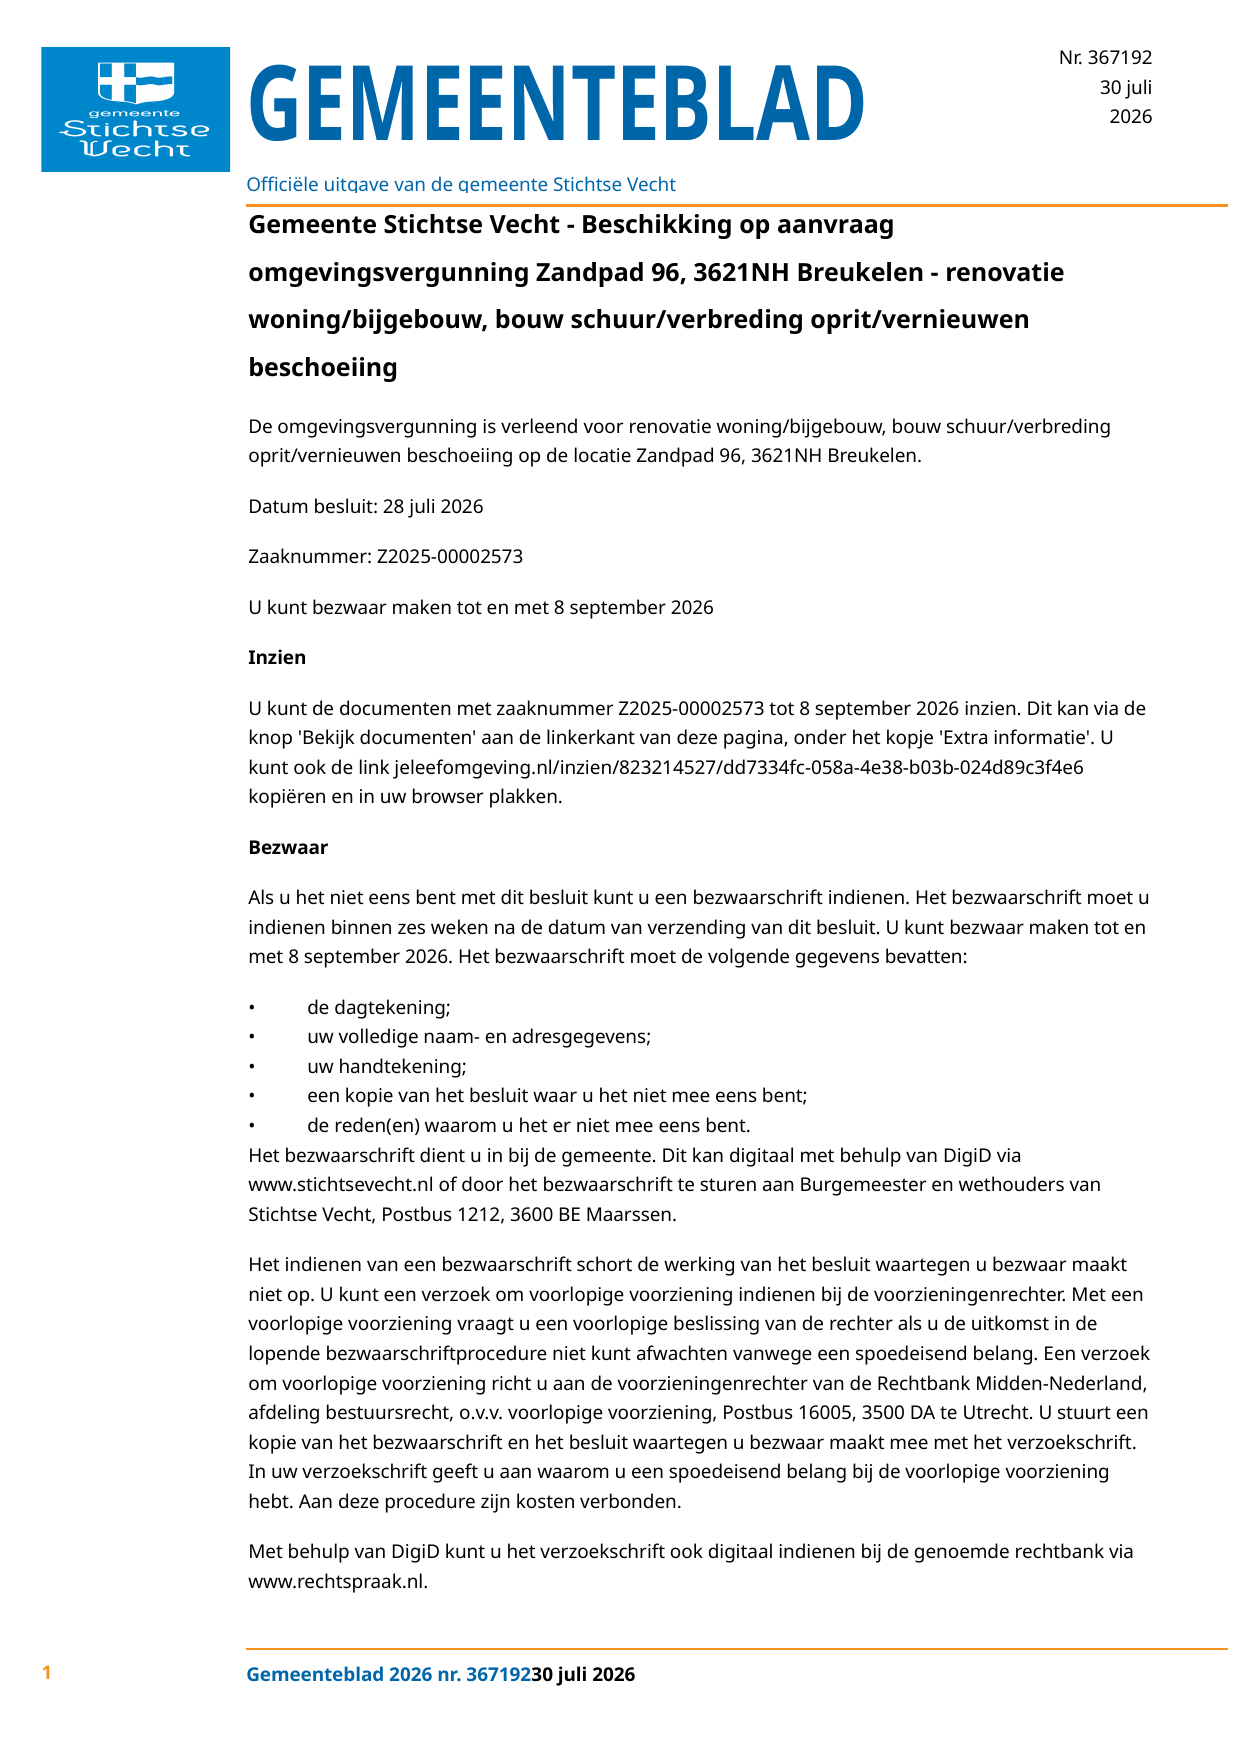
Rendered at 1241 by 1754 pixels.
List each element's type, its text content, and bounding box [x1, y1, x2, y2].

text Inzien [248, 644, 1152, 670]
text De omgevingsvergunning is verleend voor renovatie woning/bijgebouw, bouw schuur/verbreding oprit/vernieuwen beschoeiing op de locatie Zandpad 96, 3621NH Breukelen. [248, 413, 1152, 468]
text Met behulp van DigiD kunt u het verzoekschrift ook digitaal indienen bij de genoemde rechtbank via www.rechtspraak.nl. [248, 1538, 1152, 1594]
list de dagtekening; [248, 994, 1152, 1020]
text Gemeente Stichtse Vecht - Beschikking op aanvraag omgevingsvergunning Zandpad 96, 3621NH Breukelen - renovatie woning/bijgebouw, bouw schuur/verbreding oprit/vernieuwen beschoeiing [248, 207, 1152, 384]
picture [99, 63, 135, 101]
text Bezwaar [248, 834, 1152, 860]
text Datum besluit: 28 juli 2026 [248, 493, 1152, 519]
text Het indienen van een bezwaarschrift schort de werking van het besluit waartegen u bezwaar maakt niet op. U kunt een verzoek om voorlopige voorziening indienen bij de voorzieningenrechter. Met een voorlopige voorziening vraagt u een voorlopige beslissing van de rechter als u de uitkomst in de lopende bezwaarschriftprocedure niet kunt afwachten vanwege een spoedeisend belang. Een verzoek om voorlopige voorziening richt u aan de voorzieningenrechter van de Rechtbank Midden-Nederland, afdeling bestuursrecht, o.v.v. voorlopige voorziening, Postbus 16005, 3500 DA te Utrecht. U stuurt een kopie van het bezwaarschrift en het besluit waartegen u bezwaar maakt mee met het verzoekschrift. In uw verzoekschrift geeft u aan waarom u een spoedeisend belang bij de voorlopige voorziening hebt. Aan deze procedure zijn kosten verbonden. [248, 1251, 1152, 1514]
list uw handtekening; [248, 1053, 1152, 1079]
list de reden(en) waarom u het er niet mee eens bent. [248, 1112, 1152, 1138]
text Het bezwaarschrift dient u in bij de gemeente. Dit kan digitaal met behulp van DigiD via www.stichtsevecht.nl of door het bezwaarschrift te sturen aan Burgemeester en wethouders van Stichtse Vecht, Postbus 1212, 3600 BE Maarssen. [248, 1142, 1152, 1227]
text Als u het niet eens bent met dit besluit kunt u een bezwaarschrift indienen. Het bezwaarschrift moet u indienen binnen zes weken na de datum van verzending van dit besluit. U kunt bezwaar maken tot en met 8 september 2026. Het bezwaarschrift moet de volgende gegevens bevatten: [248, 884, 1152, 969]
text Zaaknummer: Z2025-00002573 [248, 543, 1152, 569]
text U kunt bezwaar maken tot en met 8 september 2026 [248, 594, 1152, 620]
list een kopie van het besluit waar u het niet mee eens bent; [248, 1083, 1152, 1108]
list uw volledige naam- en adresgegevens; [248, 1023, 1152, 1049]
text U kunt de documenten met zaaknummer Z2025-00002573 tot 8 september 2026 inzien. Dit kan via de knop 'Bekijk documenten' aan de linkerkant van deze pagina, onder het kopje 'Extra informatie'. U kunt ook de link jeleefomgeving.nl/inzien/823214527/dd7334fc-058a-4e38-b03b-024d89c3f4e6 kopiëren en in uw browser plakken. [248, 695, 1152, 809]
picture [137, 63, 174, 103]
